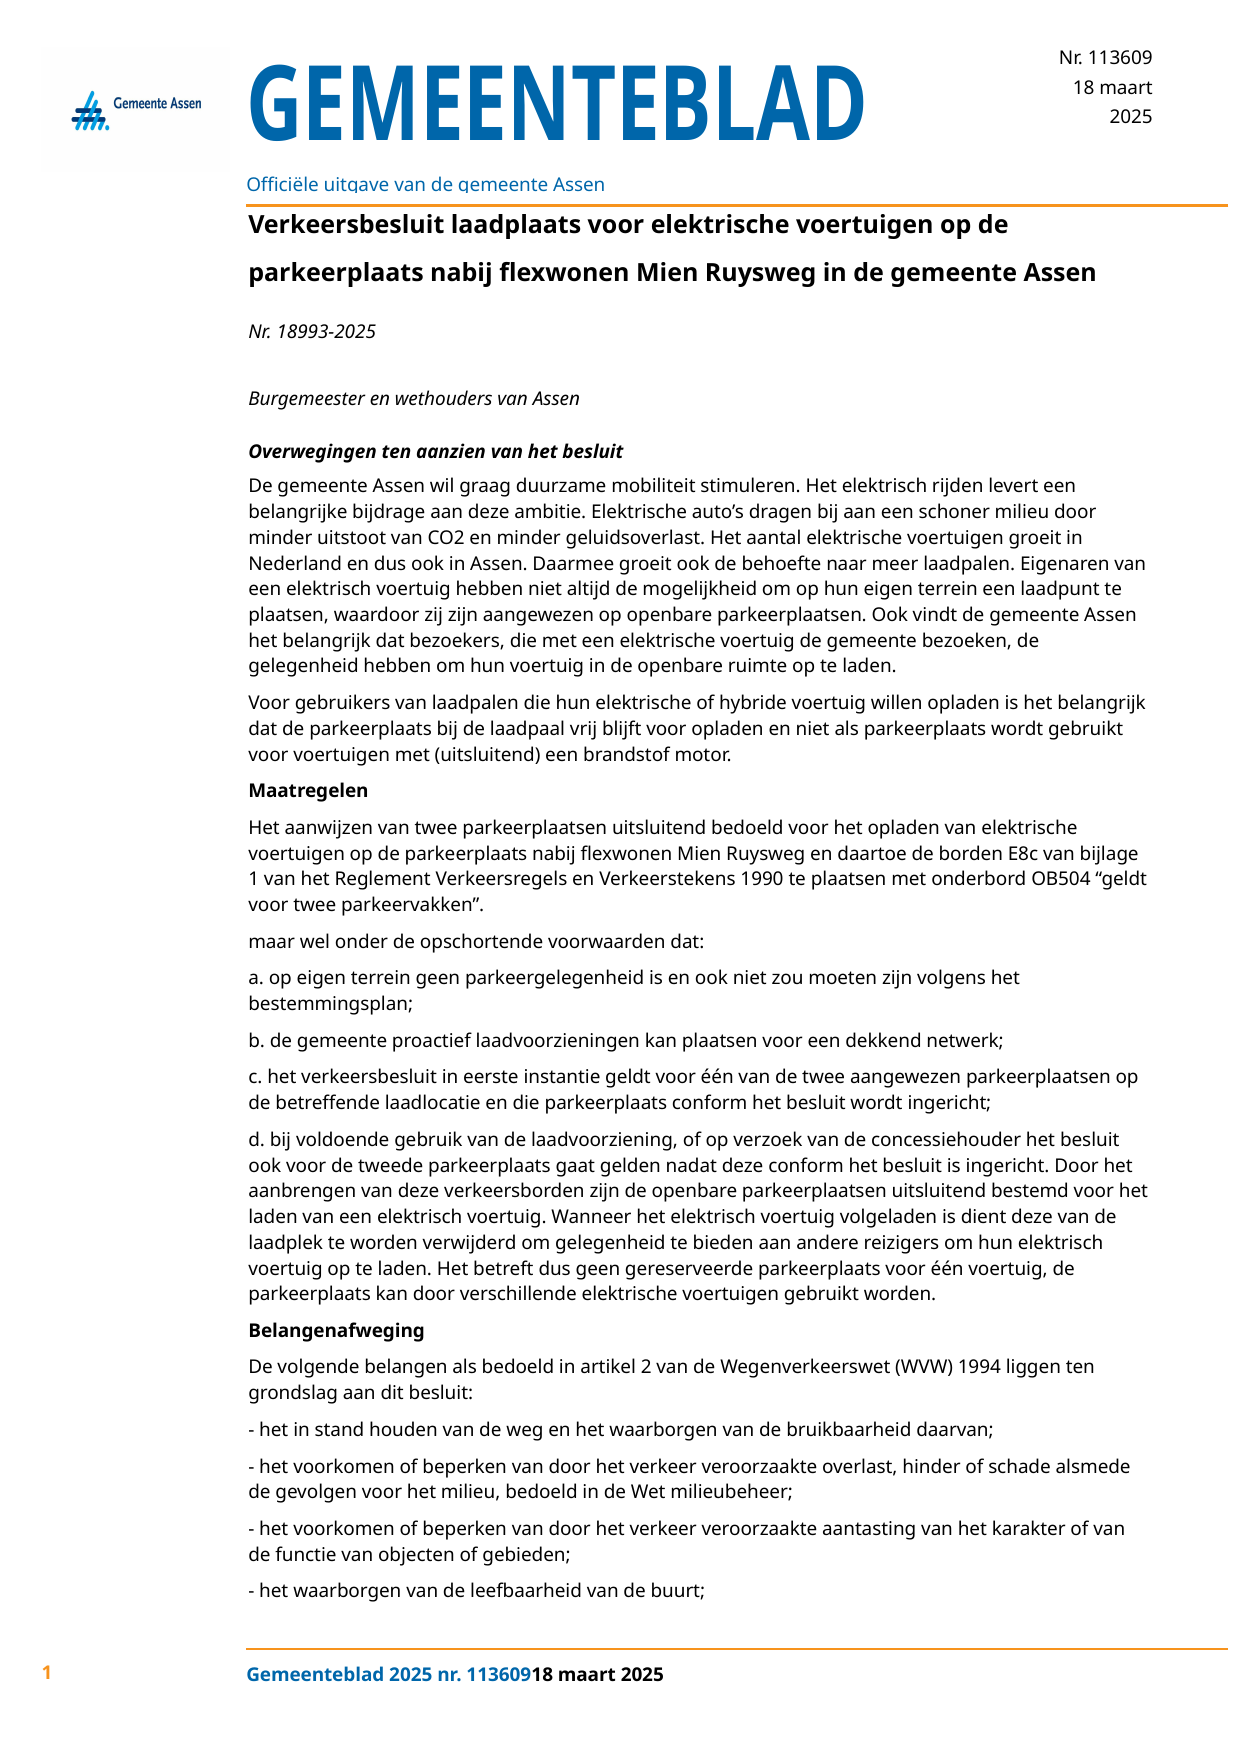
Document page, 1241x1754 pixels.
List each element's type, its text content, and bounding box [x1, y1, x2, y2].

text - het voorkomen of beperken van door het verkeer veroorzaakte aantasting van het karakter of van de functie van objecten of gebieden; [248, 1515, 1152, 1567]
text De volgende belangen als bedoeld in artikel 2 van de Wegenverkeerswet (WVW) 1994 liggen ten grondslag aan dit besluit: [248, 1354, 1152, 1405]
text Belangenafweging [248, 1317, 1152, 1343]
text a. op eigen terrein geen parkeergelegenheid is en ook niet zou moeten zijn volgens het bestemmingsplan; [248, 964, 1152, 1016]
text - het in stand houden van de weg en het waarborgen van de bruikbaarheid daarvan; [248, 1416, 1152, 1442]
text maar wel onder de opschortende voorwaarden dat: [248, 928, 1152, 954]
text De gemeente Assen wil graag duurzame mobiliteit stimuleren. Het elektrisch rijden levert een belangrijke bijdrage aan deze ambitie. Elektrische auto’s dragen bij aan een schoner milieu door minder uitstoot van CO2 en minder geluidsoverlast. Het aantal elektrische voertuigen groeit in Nederland en dus ook in Assen. Daarmee groeit ook de behoefte naar meer laadpalen. Eigenaren van een elektrisch voertuig hebben niet altijd de mogelijkheid om op hun eigen terrein een laadpunt te plaatsen, waardoor zij zijn aangewezen op openbare parkeerplaatsen. Ook vindt de gemeente Assen het belangrijk dat bezoekers, die met een elektrische voertuig de gemeente bezoeken, de gelegenheid hebben om hun voertuig in de openbare ruimte op te laden. [248, 472, 1152, 678]
picture [41, 47, 231, 172]
text d. bij voldoende gebruik van de laadvoorziening, of op verzoek van de concessiehouder het besluit ook voor de tweede parkeerplaats gaat gelden nadat deze conform het besluit is ingericht. Door het aanbrengen van deze verkeersborden zijn de openbare parkeerplaatsen uitsluitend bestemd voor het laden van een elektrisch voertuig. Wanneer het elektrisch voertuig volgeladen is dient deze van de laadplek te worden verwijderd om gelegenheid te bieden aan andere reizigers om hun elektrisch voertuig op te laden. Het betreft dus geen gereserveerde parkeerplaats voor één voertuig, de parkeerplaats kan door verschillende elektrische voertuigen gebruikt worden. [248, 1126, 1152, 1306]
text Het aanwijzen van twee parkeerplaatsen uitsluitend bedoeld voor het opladen van elektrische voertuigen op de parkeerplaats nabij flexwonen Mien Ruysweg en daartoe de borden E8c van bijlage 1 van het Reglement Verkeersregels en Verkeerstekens 1990 te plaatsen met onderbord OB504 “geldt voor twee parkeervakken”. [248, 814, 1152, 917]
text Nr. 18993-2025 [248, 318, 1152, 344]
text c. het verkeersbesluit in eerste instantie geldt voor één van de twee aangewezen parkeerplaatsen op de betreffende laadlocatie en die parkeerplaats conform het besluit wordt ingericht; [248, 1064, 1152, 1115]
text Burgemeester en wethouders van Assen [248, 386, 1152, 411]
text Overwegingen ten aanzien van het besluit [248, 438, 1152, 464]
text Verkeersbesluit laadplaats voor elektrische voertuigen op de parkeerplaats nabij flexwonen Mien Ruysweg in de gemeente Assen [248, 207, 1152, 288]
text Voor gebruikers van laadpalen die hun elektrische of hybride voertuig willen opladen is het belangrijk dat de parkeerplaats bij de laadpaal vrij blijft voor opladen en niet als parkeerplaats wordt gebruikt voor voertuigen met (uitsluitend) een brandstof motor. [248, 689, 1152, 766]
text Maatregelen [248, 777, 1152, 803]
text - het voorkomen of beperken van door het verkeer veroorzaakte overlast, hinder of schade alsmede de gevolgen voor het milieu, bedoeld in de Wet milieubeheer; [248, 1453, 1152, 1504]
text - het waarborgen van de leefbaarheid van de buurt; [248, 1578, 1152, 1603]
text b. de gemeente proactief laadvoorzieningen kan plaatsen voor een dekkend netwerk; [248, 1027, 1152, 1053]
